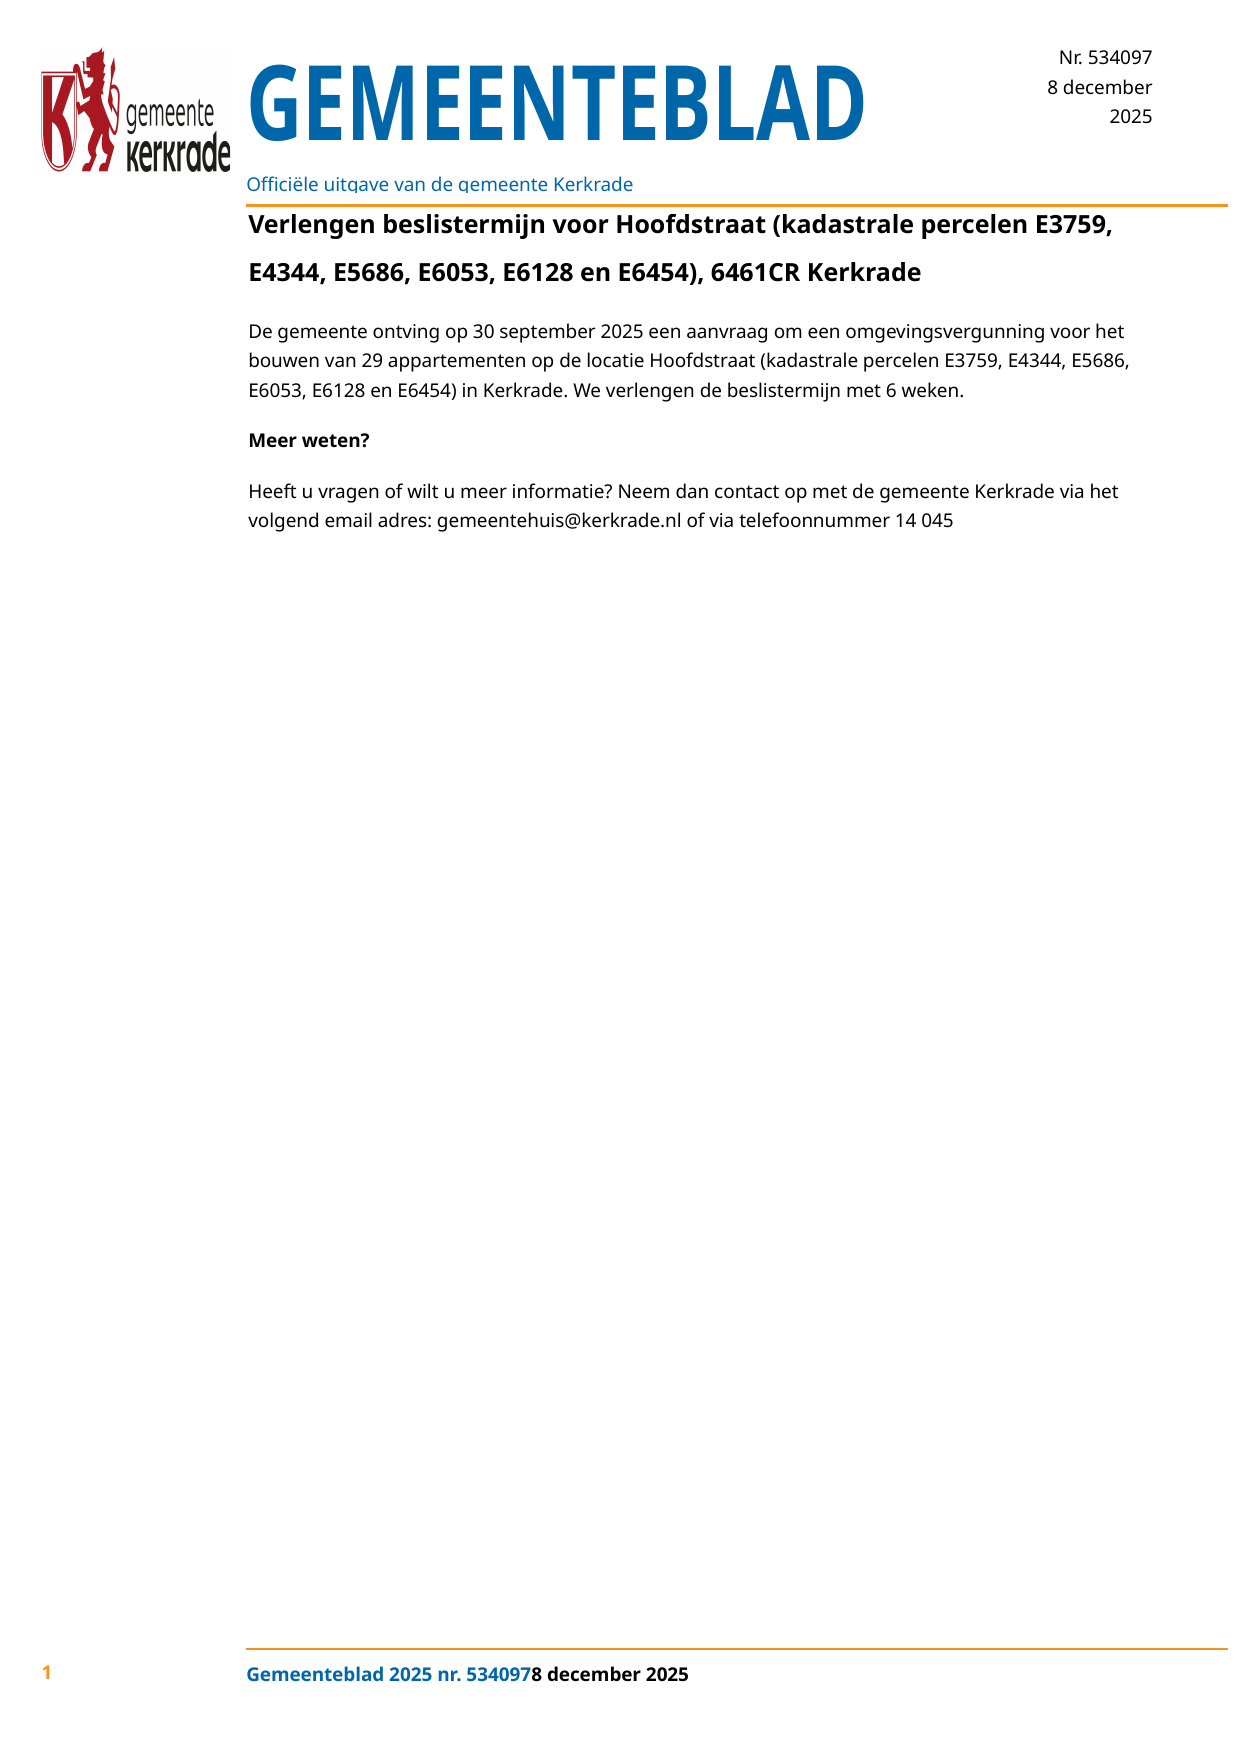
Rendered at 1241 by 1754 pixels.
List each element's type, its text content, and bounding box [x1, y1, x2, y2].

text Verlengen beslistermijn voor Hoofdstraat (kadastrale percelen E3759, E4344, E5686, E6053, E6128 en E6454), 6461CR Kerkrade [248, 207, 1152, 288]
text Heeft u vragen of wilt u meer informatie? Neem dan contact op met de gemeente Kerkrade via het volgend email adres: gemeentehuis@kerkrade.nl of via telefoonnummer 14 045 [248, 478, 1152, 533]
picture [41, 47, 231, 172]
text De gemeente ontving op 30 september 2025 een aanvraag om een omgevingsvergunning voor het bouwen van 29 appartementen op de locatie Hoofdstraat (kadastrale percelen E3759, E4344, E5686, E6053, E6128 en E6454) in Kerkrade. We verlengen de beslistermijn met 6 weken. [248, 318, 1152, 403]
text Meer weten? [248, 427, 1152, 453]
